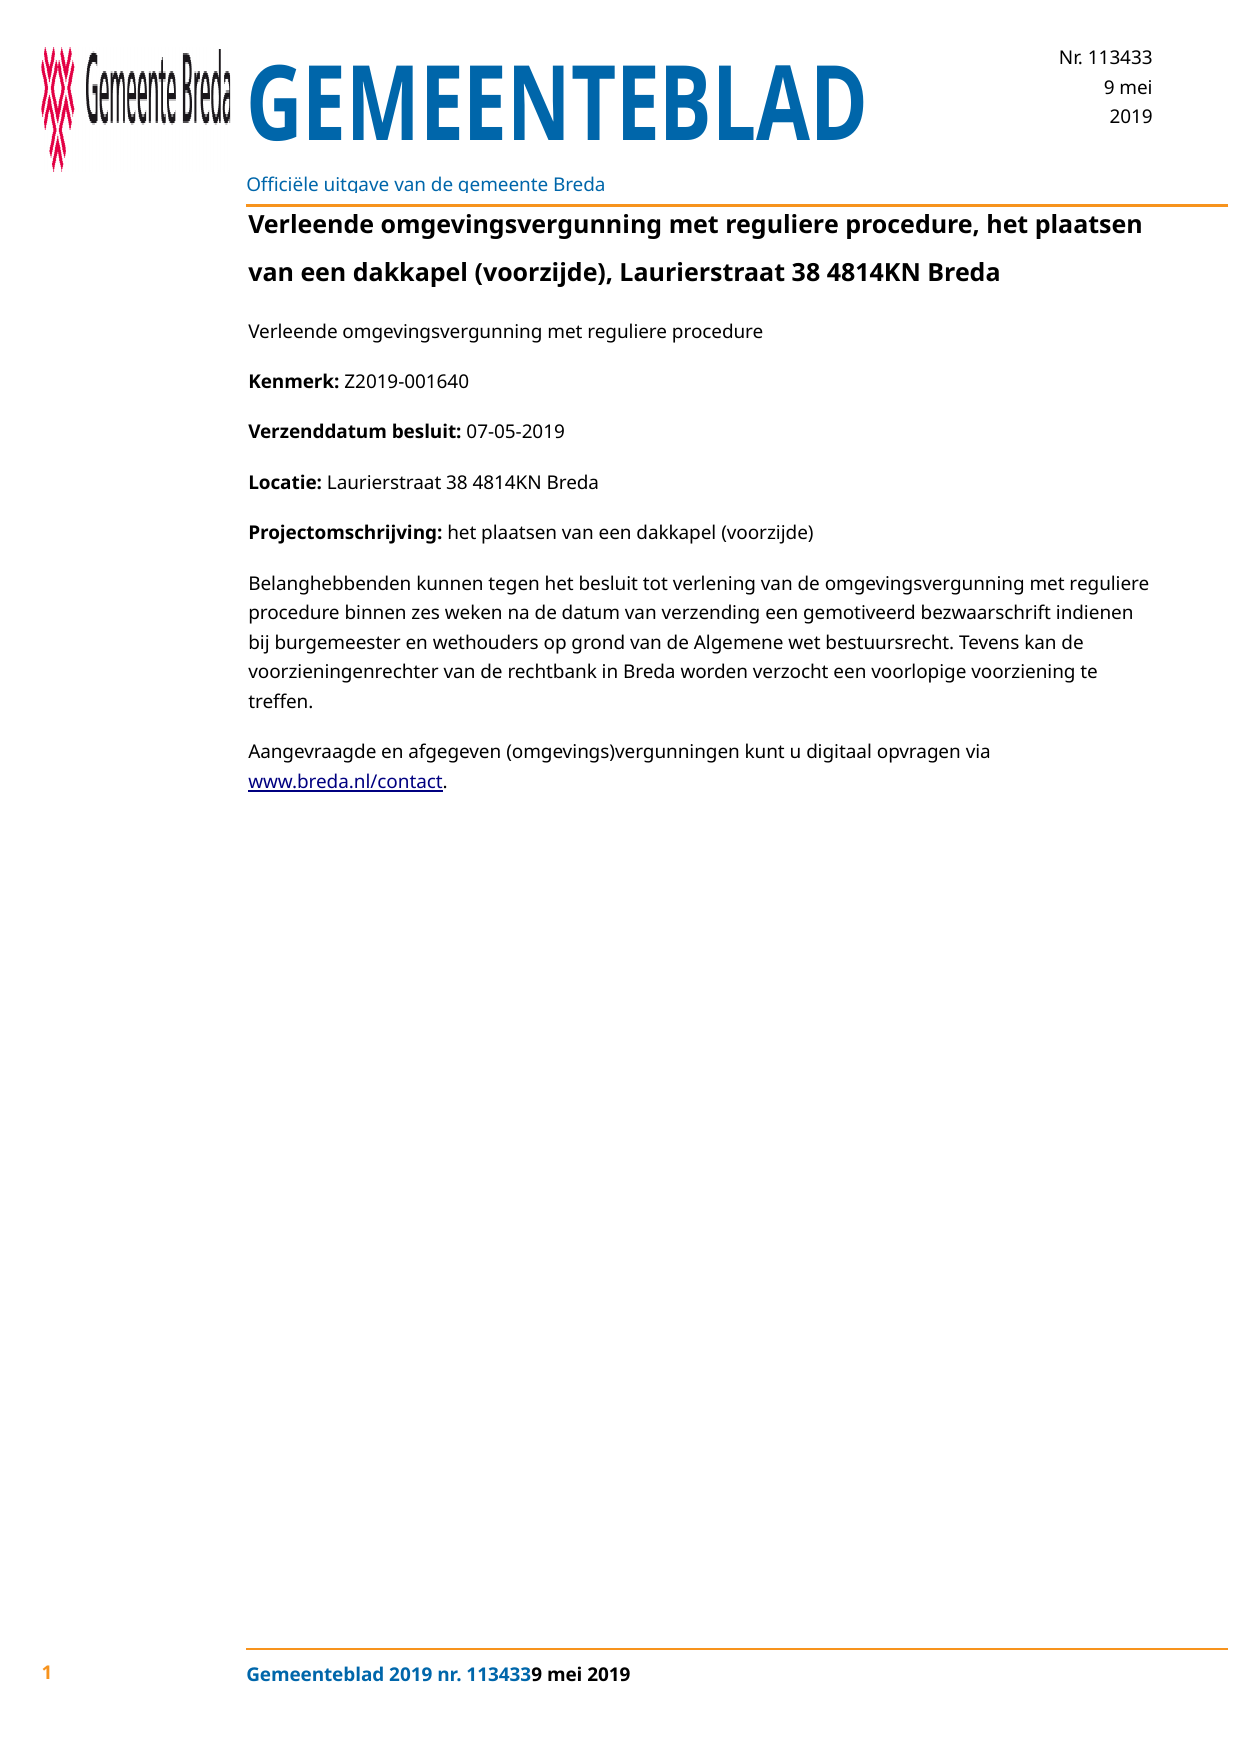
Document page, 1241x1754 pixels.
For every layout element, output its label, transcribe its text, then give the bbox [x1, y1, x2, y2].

text Belanghebbenden kunnen tegen het besluit tot verlening van de omgevingsvergunning met reguliere procedure binnen zes weken na de datum van verzending een gemotiveerd bezwaarschrift indienen bij burgemeester en wethouders op grond van de Algemene wet bestuursrecht. Tevens kan de voorzieningenrechter van de rechtbank in Breda worden verzocht een voorlopige voorziening te treffen. [248, 570, 1152, 714]
text Verleende omgevingsvergunning met reguliere procedure, het plaatsen van een dakkapel (voorzijde), Laurierstraat 38 4814KN Breda [248, 207, 1152, 288]
text Verleende omgevingsvergunning met reguliere procedure [248, 318, 1152, 344]
text Aangevraagde en afgegeven (omgevings)vergunningen kunt u digitaal opvragen via www.breda.nl/contact. [248, 739, 1152, 794]
text Verzenddatum besluit: 07-05-2019 [248, 419, 1152, 444]
text Projectomschrijving: het plaatsen van een dakkapel (voorzijde) [248, 519, 1152, 545]
picture [41, 47, 231, 172]
text Kenmerk: Z2019-001640 [248, 368, 1152, 394]
text Locatie: Laurierstraat 38 4814KN Breda [248, 469, 1152, 495]
